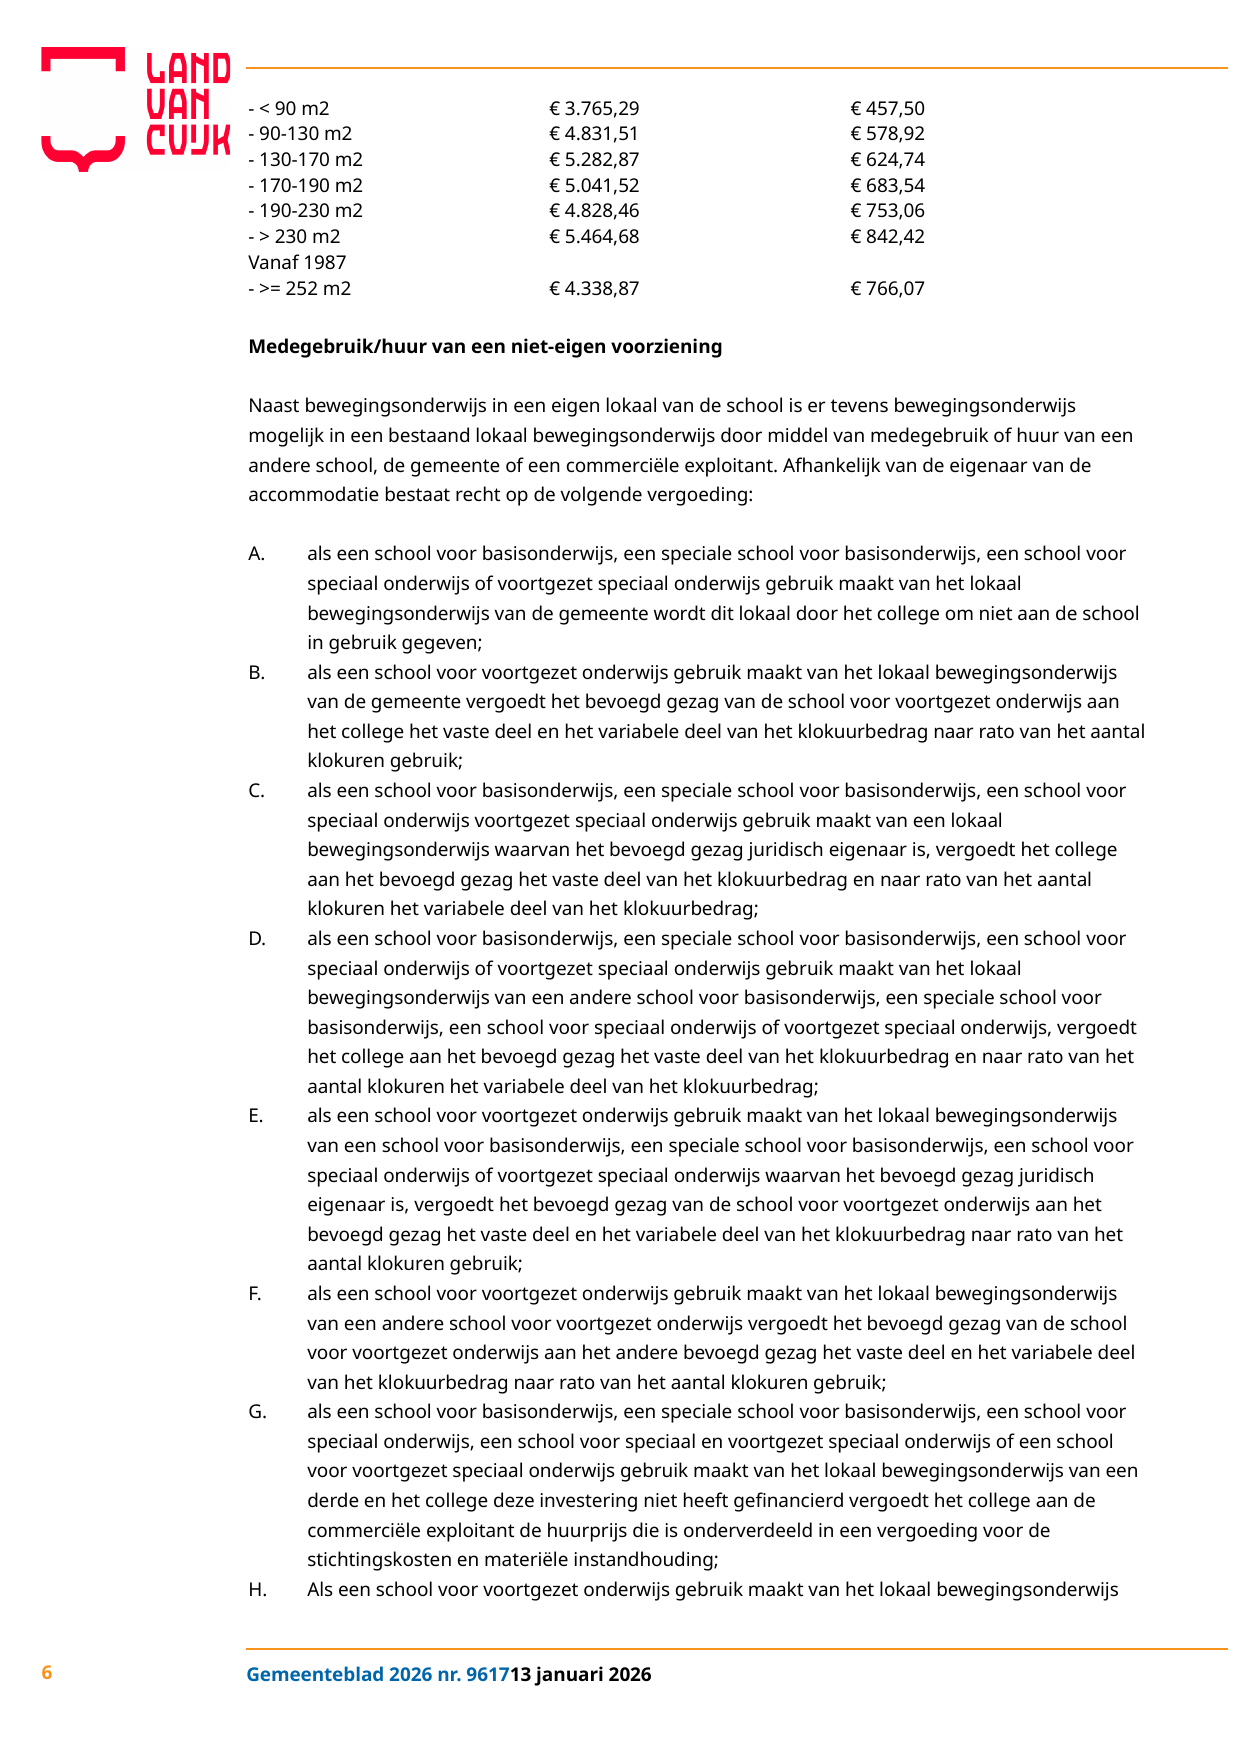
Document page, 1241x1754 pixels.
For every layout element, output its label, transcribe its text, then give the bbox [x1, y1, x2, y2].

table_cell - < 90 m2 [248, 95, 549, 121]
list Als een school voor voortgezet onderwijs gebruik maakt van het lokaal bewegingsonderwijs [248, 1576, 1152, 1602]
list als een school voor basisonderwijs, een speciale school voor basisonderwijs, een school voor speciaal onderwijs of voortgezet speciaal onderwijs gebruik maakt van het lokaal bewegingsonderwijs van de gemeente wordt dit lokaal door het college om niet aan de school in gebruik gegeven; [248, 541, 1152, 655]
table_cell € 4.828,46 [549, 198, 850, 223]
table_cell € 753,06 [850, 198, 1152, 223]
table_cell € 5.464,68 [549, 224, 850, 249]
table_cell € 4.831,51 [549, 121, 850, 146]
list als een school voor voortgezet onderwijs gebruik maakt van het lokaal bewegingsonderwijs van een andere school voor voortgezet onderwijs vergoedt het bevoegd gezag van de school voor voortgezet onderwijs aan het andere bevoegd gezag het vaste deel en het variabele deel van het klokuurbedrag naar rato van het aantal klokuren gebruik; [248, 1280, 1152, 1394]
table_cell Vanaf 1987 [248, 249, 549, 275]
table_cell € 5.041,52 [549, 172, 850, 198]
list als een school voor basisonderwijs, een speciale school voor basisonderwijs, een school voor speciaal onderwijs of voortgezet speciaal onderwijs gebruik maakt van het lokaal bewegingsonderwijs van een andere school voor basisonderwijs, een speciale school voor basisonderwijs, een school voor speciaal onderwijs of voortgezet speciaal onderwijs, vergoedt het college aan het bevoegd gezag het vaste deel van het klokuurbedrag en naar rato van het aantal klokuren het variabele deel van het klokuurbedrag; [248, 925, 1152, 1099]
list als een school voor basisonderwijs, een speciale school voor basisonderwijs, een school voor speciaal onderwijs, een school voor speciaal en voortgezet speciaal onderwijs of een school voor voortgezet speciaal onderwijs gebruik maakt van het lokaal bewegingsonderwijs van een derde en het college deze investering niet heeft gefinancierd vergoedt het college aan de commerciële exploitant de huurprijs die is onderverdeeld in een vergoeding voor de stichtingskosten en materiële instandhouding; [248, 1398, 1152, 1572]
table_cell - > 230 m2 [248, 224, 549, 249]
table_cell € 4.338,87 [549, 275, 850, 301]
table_cell - 90-130 m2 [248, 121, 549, 146]
table_cell [549, 249, 850, 275]
list als een school voor basisonderwijs, een speciale school voor basisonderwijs, een school voor speciaal onderwijs voortgezet speciaal onderwijs gebruik maakt van een lokaal bewegingsonderwijs waarvan het bevoegd gezag juridisch eigenaar is, vergoedt het college aan het bevoegd gezag het vaste deel van het klokuurbedrag en naar rato van het aantal klokuren het variabele deel van het klokuurbedrag; [248, 777, 1152, 921]
table_cell € 683,54 [850, 172, 1152, 198]
table_cell - 130-170 m2 [248, 146, 549, 172]
table_cell [850, 249, 1152, 275]
text Naast bewegingsonderwijs in een eigen lokaal van de school is er tevens bewegingsonderwijs mogelijk in een bestaand lokaal bewegingsonderwijs door middel van medegebruik of huur van een andere school, de gemeente of een commerciële exploitant. Afhankelijk van de eigenaar van de accommodatie bestaat recht op de volgende vergoeding: [248, 393, 1152, 507]
text Medegebruik/huur van een niet-eigen voorziening [248, 333, 1152, 359]
table_cell € 766,07 [850, 275, 1152, 301]
list als een school voor voortgezet onderwijs gebruik maakt van het lokaal bewegingsonderwijs van de gemeente vergoedt het bevoegd gezag van de school voor voortgezet onderwijs aan het college het vaste deel en het variabele deel van het klokuurbedrag naar rato van het aantal klokuren gebruik; [248, 659, 1152, 773]
table_cell - >= 252 m2 [248, 275, 549, 301]
table_cell € 5.282,87 [549, 146, 850, 172]
table_cell € 624,74 [850, 146, 1152, 172]
table_cell € 842,42 [850, 224, 1152, 249]
list als een school voor voortgezet onderwijs gebruik maakt van het lokaal bewegingsonderwijs van een school voor basisonderwijs, een speciale school voor basisonderwijs, een school voor speciaal onderwijs of voortgezet speciaal onderwijs waarvan het bevoegd gezag juridisch eigenaar is, vergoedt het bevoegd gezag van de school voor voortgezet onderwijs aan het bevoegd gezag het vaste deel en het variabele deel van het klokuurbedrag naar rato van het aantal klokuren gebruik; [248, 1103, 1152, 1276]
table_cell - 190-230 m2 [248, 198, 549, 223]
table_cell € 457,50 [850, 95, 1152, 121]
table_cell € 3.765,29 [549, 95, 850, 121]
table_cell € 578,92 [850, 121, 1152, 146]
picture [41, 47, 231, 172]
table_cell - 170-190 m2 [248, 172, 549, 198]
